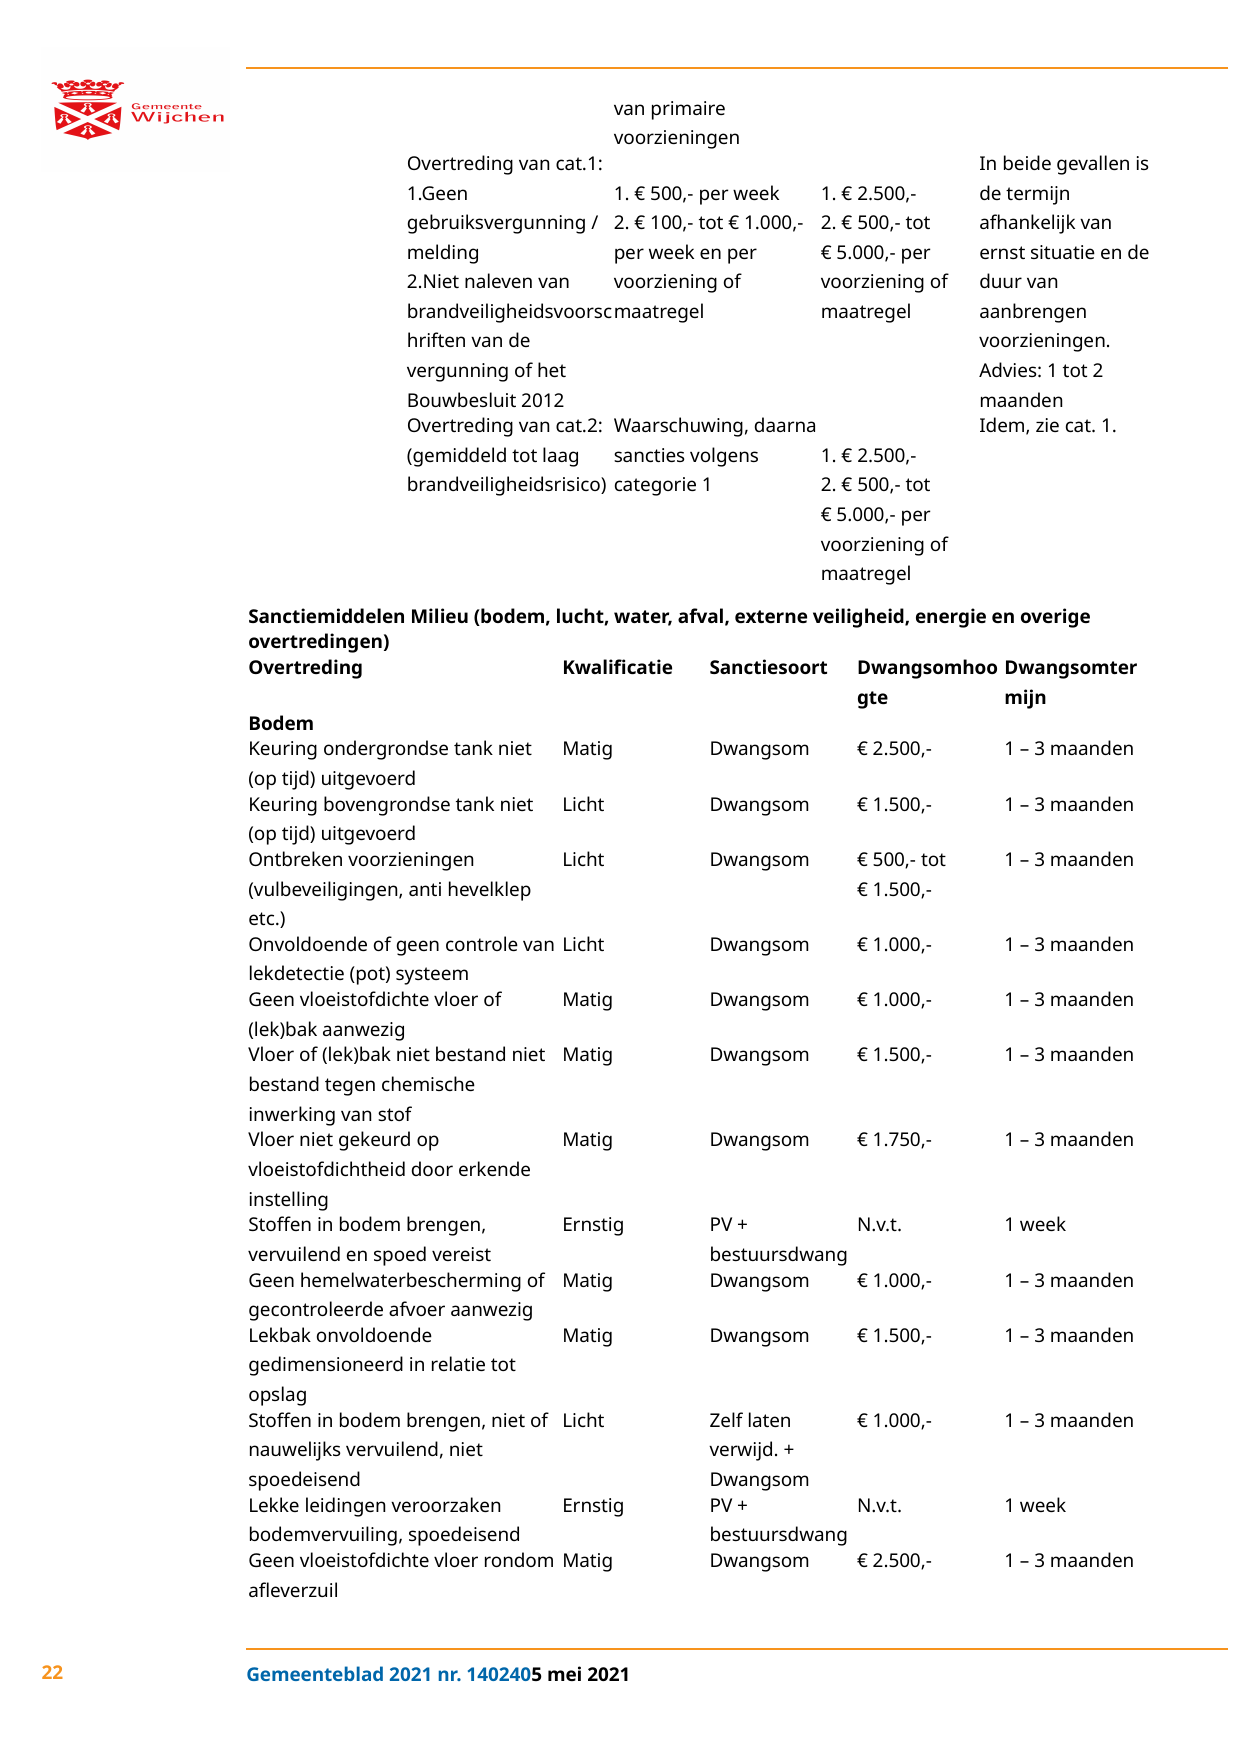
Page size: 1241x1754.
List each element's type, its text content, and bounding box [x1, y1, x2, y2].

table_cell [407, 95, 613, 150]
table_cell [979, 95, 1152, 150]
table_cell van primaire voorzieningen [614, 95, 821, 150]
table_cell Vloer niet gekeurd op vloeistofdichtheid door erkende instelling [248, 1127, 562, 1211]
table_cell € 1.000,- [857, 1267, 1004, 1322]
table_cell 1 – 3 maanden [1004, 846, 1152, 931]
table_cell Lekke leidingen veroorzaken bodemvervuiling, spoedeisend [248, 1492, 562, 1547]
table_cell [821, 95, 979, 150]
table_cell Waarschuwing, daarna sancties volgens categorie 1 [614, 413, 821, 586]
table_cell Matig [562, 986, 709, 1042]
table_cell Dwangsom [709, 1267, 857, 1322]
table_cell Overtreding van cat.1: 1.Geen gebruiksvergunning / melding 2.Niet naleven van brandveiligheidsvoorschriften van de vergunning of het Bouwbesluit 2012 [407, 150, 613, 412]
table_cell Stoffen in bodem brengen, vervuilend en spoed vereist [248, 1211, 562, 1267]
table_cell Vloer of (lek)bak niet bestand niet bestand tegen chemische inwerking van stof [248, 1042, 562, 1127]
table_cell PV + bestuursdwang [709, 1211, 857, 1267]
table_cell 1 – 3 maanden [1004, 1267, 1152, 1322]
table_cell Licht [562, 791, 709, 846]
table_cell € 1.000,- [857, 986, 1004, 1042]
table_cell 1 – 3 maanden [1004, 931, 1152, 986]
table_header Dwangsomtermijn [1004, 655, 1152, 710]
table_cell € 1.750,- [857, 1127, 1004, 1211]
table_header Sanctiesoort [709, 655, 857, 710]
table_cell Ontbreken voorzieningen (vulbeveiligingen, anti hevelklep etc.) [248, 846, 562, 931]
table_cell Geen vloeistofdichte vloer rondom afleverzuil [248, 1547, 562, 1602]
table_cell N.v.t. [857, 1492, 1004, 1547]
table_cell 1 – 3 maanden [1004, 791, 1152, 846]
table_cell 1. € 2.500,- 2. € 500,- tot € 5.000,- per voorziening of maatregel [821, 413, 979, 586]
table_cell Dwangsom [709, 1042, 857, 1127]
table_cell Matig [562, 736, 709, 791]
table_cell Overtreding van cat.2: (gemiddeld tot laag brandveiligheidsrisico) [407, 413, 613, 586]
table_cell 1 – 3 maanden [1004, 1042, 1152, 1127]
table_cell 1 week [1004, 1492, 1152, 1547]
table_cell PV + bestuursdwang [709, 1492, 857, 1547]
table_cell In beide gevallen is de termijn afhankelijk van ernst situatie en de duur van aanbrengen voorzieningen. Advies: 1 tot 2 maanden [979, 150, 1152, 412]
table_cell Keuring ondergrondse tank niet (op tijd) uitgevoerd [248, 736, 562, 791]
table_cell Matig [562, 1127, 709, 1211]
table_cell 1 – 3 maanden [1004, 1547, 1152, 1602]
table_cell Licht [562, 846, 709, 931]
table_cell € 1.500,- [857, 1322, 1004, 1407]
table_cell € 1.000,- [857, 931, 1004, 986]
table_cell Stoffen in bodem brengen, niet of nauwelijks vervuilend, niet spoedeisend [248, 1407, 562, 1492]
table_cell Keuring bovengrondse tank niet (op tijd) uitgevoerd [248, 791, 562, 846]
table_cell € 2.500,- [857, 736, 1004, 791]
table_cell 1 – 3 maanden [1004, 736, 1152, 791]
table_cell Idem, zie cat. 1. [979, 413, 1152, 586]
table_cell Geen vloeistofdichte vloer of (lek)bak aanwezig [248, 986, 562, 1042]
table_cell 1 week [1004, 1211, 1152, 1267]
table_cell Dwangsom [709, 1322, 857, 1407]
table_cell Matig [562, 1322, 709, 1407]
table_cell Ernstig [562, 1211, 709, 1267]
table_cell Matig [562, 1547, 709, 1602]
table_cell Matig [562, 1042, 709, 1127]
table_cell Ernstig [562, 1492, 709, 1547]
table_cell € 1.500,- [857, 791, 1004, 846]
table_cell [248, 95, 407, 586]
table_cell Lekbak onvoldoende gedimensioneerd in relatie tot opslag [248, 1322, 562, 1407]
table_cell 1. € 500,- per week 2. € 100,- tot € 1.000,- per week en per voorziening of maatregel [614, 150, 821, 412]
table_cell Matig [562, 1267, 709, 1322]
table_cell 1 – 3 maanden [1004, 1322, 1152, 1407]
table_cell Dwangsom [709, 986, 857, 1042]
table_cell Dwangsom [709, 1547, 857, 1602]
table_cell Geen hemelwaterbescherming of gecontroleerde afvoer aanwezig [248, 1267, 562, 1322]
table_cell Dwangsom [709, 736, 857, 791]
table_header Overtreding [248, 655, 562, 710]
picture [41, 47, 231, 172]
table_cell Bodem [248, 710, 1152, 736]
table_cell Dwangsom [709, 931, 857, 986]
table_cell Dwangsom [709, 846, 857, 931]
table_cell 1 – 3 maanden [1004, 1407, 1152, 1492]
table_cell 1 – 3 maanden [1004, 1127, 1152, 1211]
table_cell € 2.500,- [857, 1547, 1004, 1602]
table_cell Licht [562, 931, 709, 986]
table_cell € 1.000,- [857, 1407, 1004, 1492]
table_header Dwangsomhoogte [857, 655, 1004, 710]
table_cell 1 – 3 maanden [1004, 986, 1152, 1042]
table_cell Licht [562, 1407, 709, 1492]
table_cell N.v.t. [857, 1211, 1004, 1267]
table_header Kwalificatie [562, 655, 709, 710]
table_cell Zelf laten verwijd. + Dwangsom [709, 1407, 857, 1492]
text Sanctiemiddelen Milieu (bodem, lucht, water, afval, externe veiligheid, energie en overige overtredingen) [248, 603, 1152, 654]
table_cell € 1.500,- [857, 1042, 1004, 1127]
table_cell Dwangsom [709, 791, 857, 846]
table_cell Dwangsom [709, 1127, 857, 1211]
table_cell Onvoldoende of geen controle van lekdetectie (pot) systeem [248, 931, 562, 986]
table_cell 1. € 2.500,- 2. € 500,- tot € 5.000,- per voorziening of maatregel [821, 150, 979, 412]
table_cell € 500,- tot € 1.500,- [857, 846, 1004, 931]
